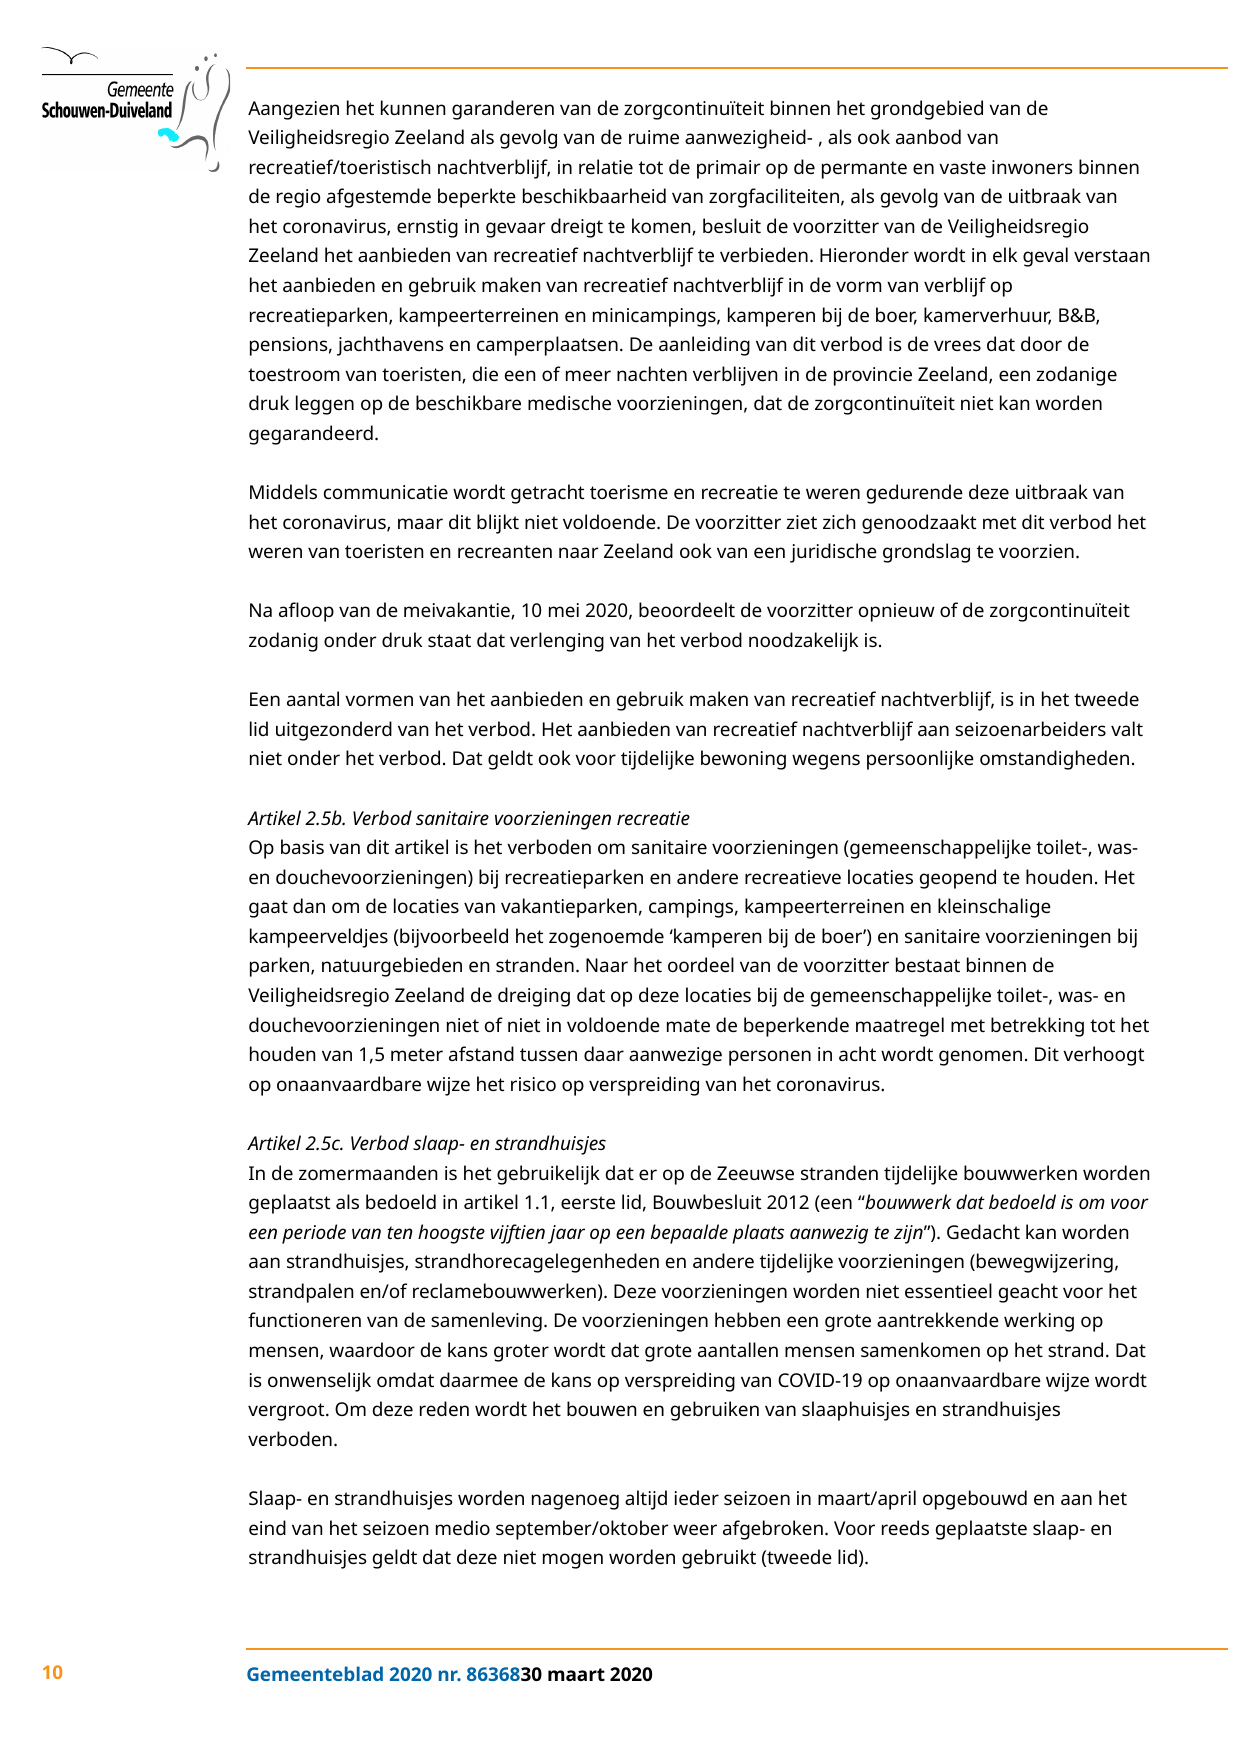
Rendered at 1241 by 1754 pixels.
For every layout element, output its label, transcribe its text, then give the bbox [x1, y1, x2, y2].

picture [41, 47, 231, 172]
text In de zomermaanden is het gebruikelijk dat er op de Zeeuwse stranden tijdelijke bouwwerken worden geplaatst als bedoeld in artikel 1.1, eerste lid, Bouwbesluit 2012 (een “bouwwerk dat bedoeld is om voor een periode van ten hoogste vijftien jaar op een bepaalde plaats aanwezig te zijn”). Gedacht kan worden aan strandhuisjes, strandhorecagelegenheden en andere tijdelijke voorzieningen (bewegwijzering, strandpalen en/of reclamebouwwerken). Deze voorzieningen worden niet essentieel geacht voor het functioneren van de samenleving. De voorzieningen hebben een grote aantrekkende werking op mensen, waardoor de kans groter wordt dat grote aantallen mensen samenkomen op het strand. Dat is onwenselijk omdat daarmee de kans op verspreiding van COVID-19 op onaanvaardbare wijze wordt vergroot. Om deze reden wordt het bouwen en gebruiken van slaaphuisjes en strandhuisjes verboden. [248, 1160, 1152, 1452]
text Artikel 2.5c. Verbod slaap- en strandhuisjes [248, 1130, 1152, 1156]
text Middels communicatie wordt getracht toerisme en recreatie te weren gedurende deze uitbraak van het coronavirus, maar dit blijkt niet voldoende. De voorzitter ziet zich genoodzaakt met dit verbod het weren van toeristen en recreanten naar Zeeland ook van een juridische grondslag te voorzien. [248, 479, 1152, 564]
text Slaap- en strandhuisjes worden nagenoeg altijd ieder seizoen in maart/april opgebouwd en aan het eind van het seizoen medio september/oktober weer afgebroken. Voor reeds geplaatste slaap- en strandhuisjes geldt dat deze niet mogen worden gebruikt (tweede lid). [248, 1485, 1152, 1570]
text Op basis van dit artikel is het verboden om sanitaire voorzieningen (gemeenschappelijke toilet-, was- en douchevoorzieningen) bij recreatieparken en andere recreatieve locaties geopend te houden. Het gaat dan om de locaties van vakantieparken, campings, kampeerterreinen en kleinschalige kampeerveldjes (bijvoorbeeld het zogenoemde ‘kamperen bij de boer’) en sanitaire voorzieningen bij parken, natuurgebieden en stranden. Naar het oordeel van de voorzitter bestaat binnen de Veiligheidsregio Zeeland de dreiging dat op deze locaties bij de gemeenschappelijke toilet-, was- en douchevoorzieningen niet of niet in voldoende mate de beperkende maatregel met betrekking tot het houden van 1,5 meter afstand tussen daar aanwezige personen in acht wordt genomen. Dit verhoogt op onaanvaardbare wijze het risico op verspreiding van het coronavirus. [248, 834, 1152, 1097]
text Aangezien het kunnen garanderen van de zorgcontinuïteit binnen het grondgebied van de Veiligheidsregio Zeeland als gevolg van de ruime aanwezigheid- , als ook aanbod van recreatief/toeristisch nachtverblijf, in relatie tot de primair op de permante en vaste inwoners binnen de regio afgestemde beperkte beschikbaarheid van zorgfaciliteiten, als gevolg van de uitbraak van het coronavirus, ernstig in gevaar dreigt te komen, besluit de voorzitter van de Veiligheidsregio Zeeland het aanbieden van recreatief nachtverblijf te verbieden. Hieronder wordt in elk geval verstaan het aanbieden en gebruik maken van recreatief nachtverblijf in de vorm van verblijf op recreatieparken, kampeerterreinen en minicampings, kamperen bij de boer, kamerverhuur, B&B, pensions, jachthavens en camperplaatsen. De aanleiding van dit verbod is de vrees dat door de toestroom van toeristen, die een of meer nachten verblijven in de provincie Zeeland, een zodanige druk leggen op de beschikbare medische voorzieningen, dat de zorgcontinuïteit niet kan worden gegarandeerd. [248, 95, 1152, 446]
text Na afloop van de meivakantie, 10 mei 2020, beoordeelt de voorzitter opnieuw of de zorgcontinuïteit zodanig onder druk staat dat verlenging van het verbod noodzakelijk is. [248, 598, 1152, 653]
text Artikel 2.5b. Verbod sanitaire voorzieningen recreatie [248, 805, 1152, 831]
text Een aantal vormen van het aanbieden en gebruik maken van recreatief nachtverblijf, is in het tweede lid uitgezonderd van het verbod. Het aanbieden van recreatief nachtverblijf aan seizoenarbeiders valt niet onder het verbod. Dat geldt ook voor tijdelijke bewoning wegens persoonlijke omstandigheden. [248, 686, 1152, 771]
